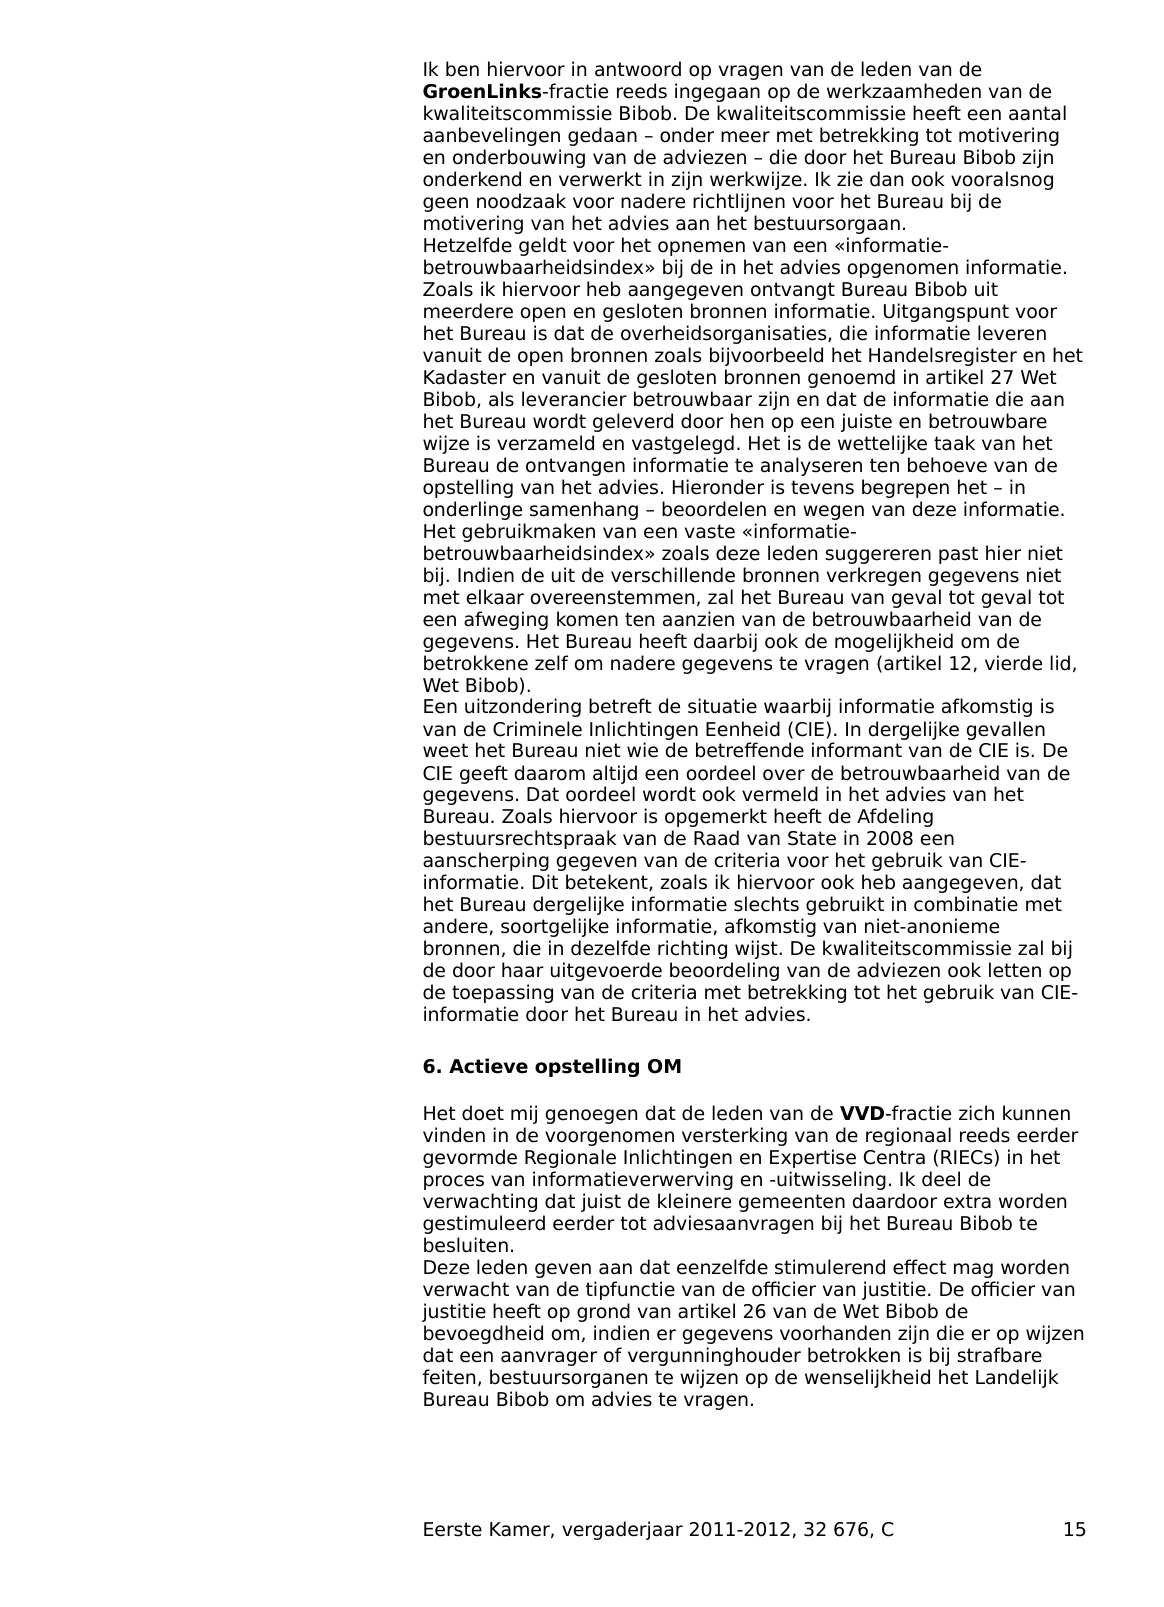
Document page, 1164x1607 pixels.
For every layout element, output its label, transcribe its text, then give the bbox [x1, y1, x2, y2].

text Deze leden geven aan dat eenzelfde stimulerend effect mag worden verwacht van de tipfunctie van de officier van justitie. De officier van justitie heeft op grond van artikel 26 van de Wet Bibob de bevoegdheid om, indien er gegevens voorhanden zijn die er op wijzen dat een aanvrager of vergunninghouder betrokken is bij strafbare feiten, bestuursorganen te wijzen op de wenselijkheid het Landelijk Bureau Bibob om advies te vragen. [422, 1257, 1087, 1411]
text Hetzelfde geldt voor het opnemen van een «informatie-betrouwbaarheidsindex» bij de in het advies opgenomen informatie. Zoals ik hiervoor heb aangegeven ontvangt Bureau Bibob uit meerdere open en gesloten bronnen informatie. Uitgangspunt voor het Bureau is dat de overheidsorganisaties, die informatie leveren vanuit de open bronnen zoals bijvoorbeeld het Handelsregister en het Kadaster en vanuit de gesloten bronnen genoemd in artikel 27 Wet Bibob, als leverancier betrouwbaar zijn en dat de informatie die aan het Bureau wordt geleverd door hen op een juiste en betrouwbare wijze is verzameld en vastgelegd. Het is de wettelijke taak van het Bureau de ontvangen informatie te analyseren ten behoeve van de opstelling van het advies. Hieronder is tevens begrepen het – in onderlinge samenhang – beoordelen en wegen van deze informatie. Het gebruikmaken van een vaste «informatie-betrouwbaarheidsindex» zoals deze leden suggereren past hier niet bij. Indien de uit de verschillende bronnen verkregen gegevens niet met elkaar overeenstemmen, zal het Bureau van geval tot geval tot een afweging komen ten aanzien van de betrouwbaarheid van de gegevens. Het Bureau heeft daarbij ook de mogelijkheid om de betrokkene zelf om nadere gegevens te vragen (artikel 12, vierde lid, Wet Bibob). [422, 235, 1087, 696]
text Ik ben hiervoor in antwoord op vragen van de leden van de GroenLinks-fractie reeds ingegaan op de werkzaamheden van de kwaliteitscommissie Bibob. De kwaliteitscommissie heeft een aantal aanbevelingen gedaan – onder meer met betrekking tot motivering en onderbouwing van de adviezen – die door het Bureau Bibob zijn onderkend en verwerkt in zijn werkwijze. Ik zie dan ook vooralsnog geen noodzaak voor nadere richtlijnen voor het Bureau bij de motivering van het advies aan het bestuursorgaan. [422, 59, 1087, 235]
text Een uitzondering betreft de situatie waarbij informatie afkomstig is van de Criminele Inlichtingen Eenheid (CIE). In dergelijke gevallen weet het Bureau niet wie de betreffende informant van de CIE is. De CIE geeft daarom altijd een oordeel over de betrouwbaarheid van de gegevens. Dat oordeel wordt ook vermeld in het advies van het Bureau. Zoals hiervoor is opgemerkt heeft de Afdeling bestuursrechtspraak van de Raad van State in 2008 een aanscherping gegeven van de criteria voor het gebruik van CIE-informatie. Dit betekent, zoals ik hiervoor ook heb aangegeven, dat het Bureau dergelijke informatie slechts gebruikt in combinatie met andere, soortgelijke informatie, afkomstig van niet-anonieme bronnen, die in dezelfde richting wijst. De kwaliteitscommissie zal bij de door haar uitgevoerde beoordeling van de adviezen ook letten op de toepassing van de criteria met betrekking tot het gebruik van CIE-informatie door het Bureau in het advies. [422, 696, 1087, 1026]
subtitle 6. Actieve opstelling OM [422, 1056, 1087, 1078]
text Het doet mij genoegen dat de leden van de VVD-fractie zich kunnen vinden in de voorgenomen versterking van de regionaal reeds eerder gevormde Regionale Inlichtingen en Expertise Centra (RIECs) in het proces van informatieverwerving en -uitwisseling. Ik deel de verwachting dat juist de kleinere gemeenten daardoor extra worden gestimuleerd eerder tot adviesaanvragen bij het Bureau Bibob te besluiten. [422, 1103, 1087, 1257]
